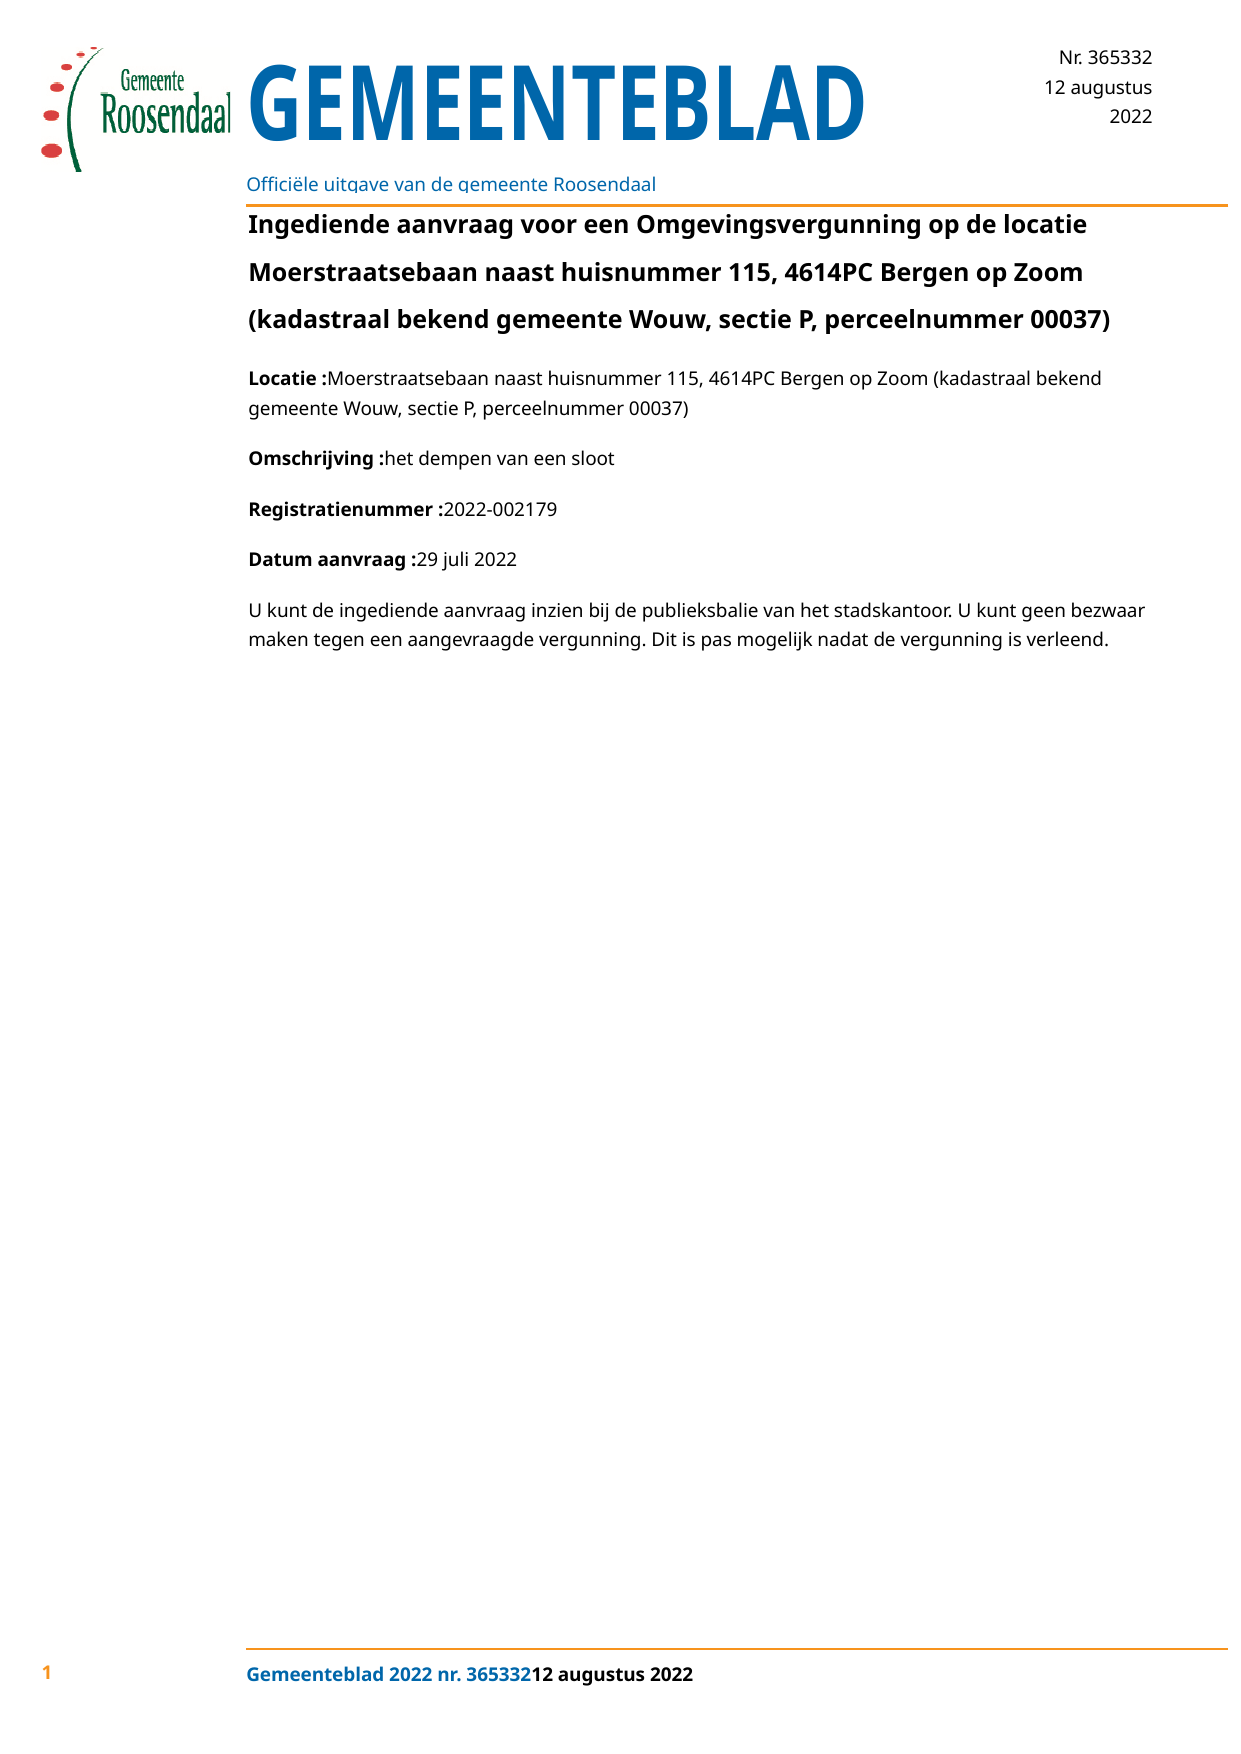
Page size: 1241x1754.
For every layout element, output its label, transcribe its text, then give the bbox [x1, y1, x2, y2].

text Locatie :Moerstraatsebaan naast huisnummer 115, 4614PC Bergen op Zoom (kadastraal bekend gemeente Wouw, sectie P, perceelnummer 00037) [248, 366, 1152, 421]
text Ingediende aanvraag voor een Omgevingsvergunning op de locatie Moerstraatsebaan naast huisnummer 115, 4614PC Bergen op Zoom (kadastraal bekend gemeente Wouw, sectie P, perceelnummer 00037) [248, 207, 1152, 336]
text Registratienummer :2022-002179 [248, 496, 1152, 522]
text Datum aanvraag :29 juli 2022 [248, 546, 1152, 572]
text Omschrijving :het dempen van een sloot [248, 446, 1152, 471]
picture [41, 47, 231, 172]
text U kunt de ingediende aanvraag inzien bij de publieksbalie van het stadskantoor. U kunt geen bezwaar maken tegen een aangevraagde vergunning. Dit is pas mogelijk nadat de vergunning is verleend. [248, 597, 1152, 652]
